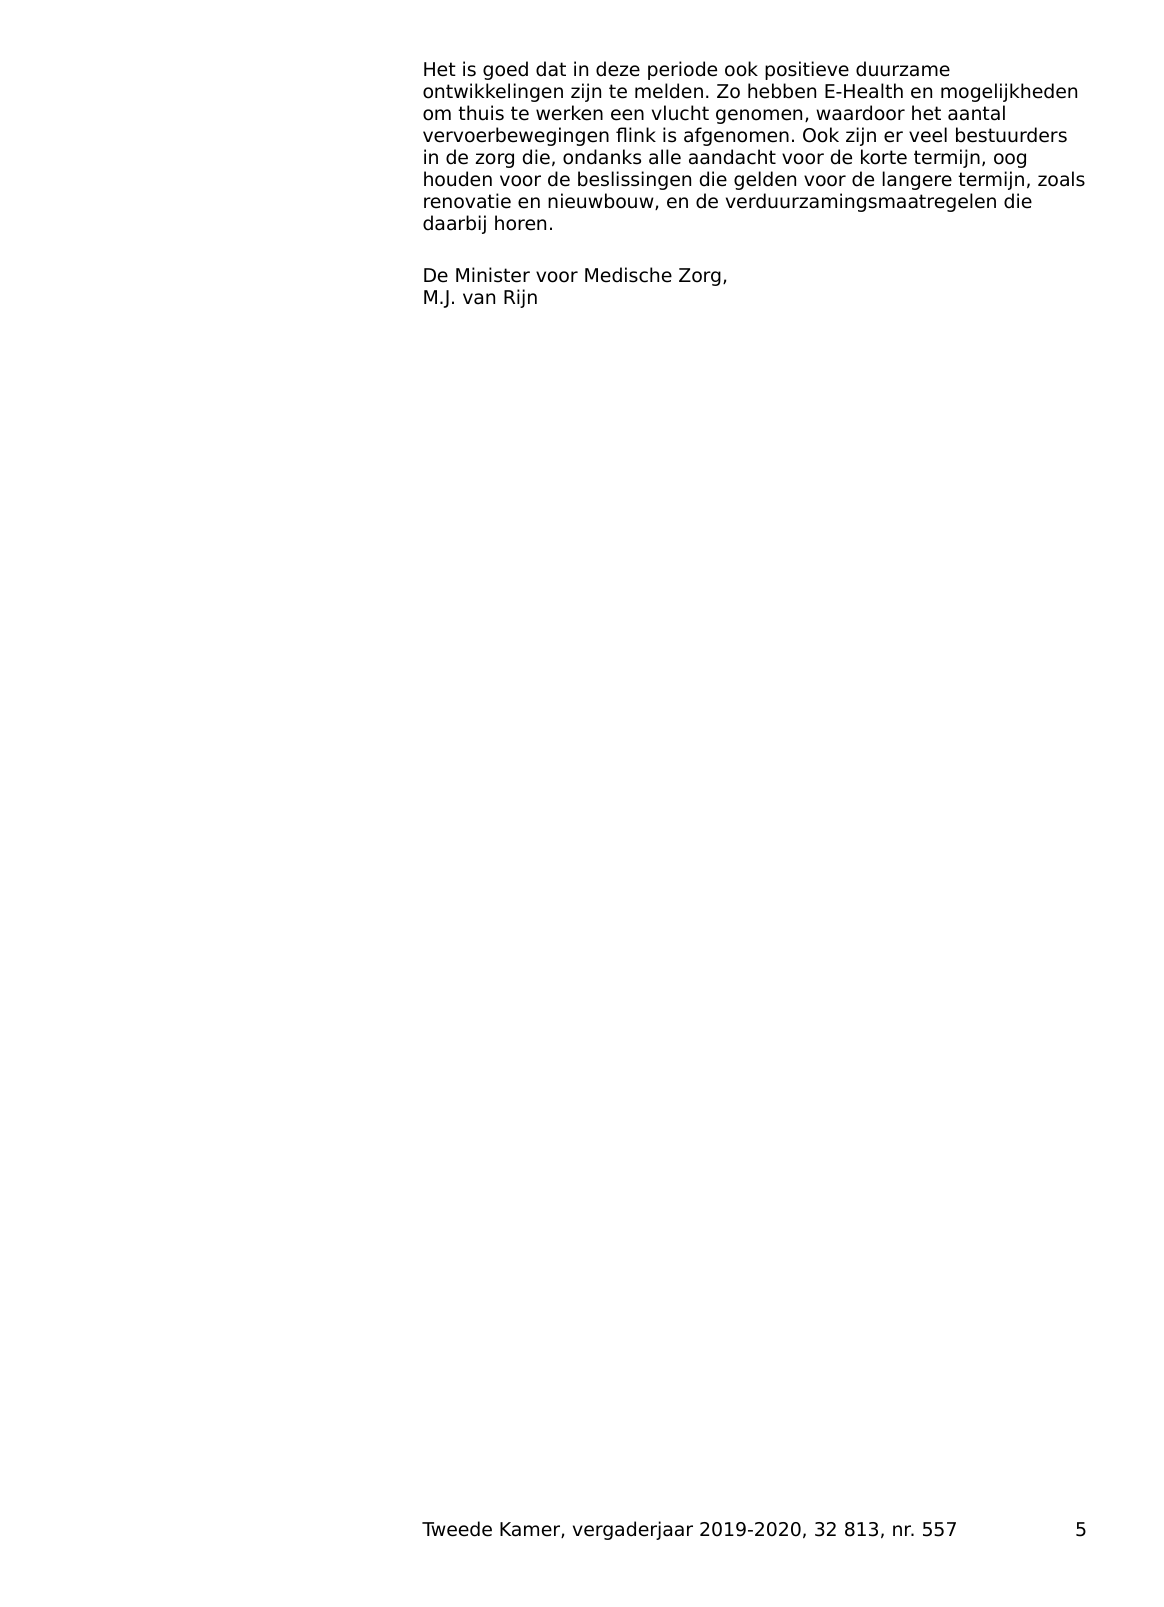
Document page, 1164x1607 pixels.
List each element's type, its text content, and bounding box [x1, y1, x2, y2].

text Het is goed dat in deze periode ook positieve duurzame ontwikkelingen zijn te melden. Zo hebben E-Health en mogelijkheden om thuis te werken een vlucht genomen, waardoor het aantal vervoerbewegingen flink is afgenomen. Ook zijn er veel bestuurders in de zorg die, ondanks alle aandacht voor de korte termijn, oog houden voor de beslissingen die gelden voor de langere termijn, zoals renovatie en nieuwbouw, en de verduurzamingsmaatregelen die daarbij horen. [422, 59, 1087, 235]
text De Minister voor Medische Zorg, M.J. van Rijn [422, 265, 1087, 309]
